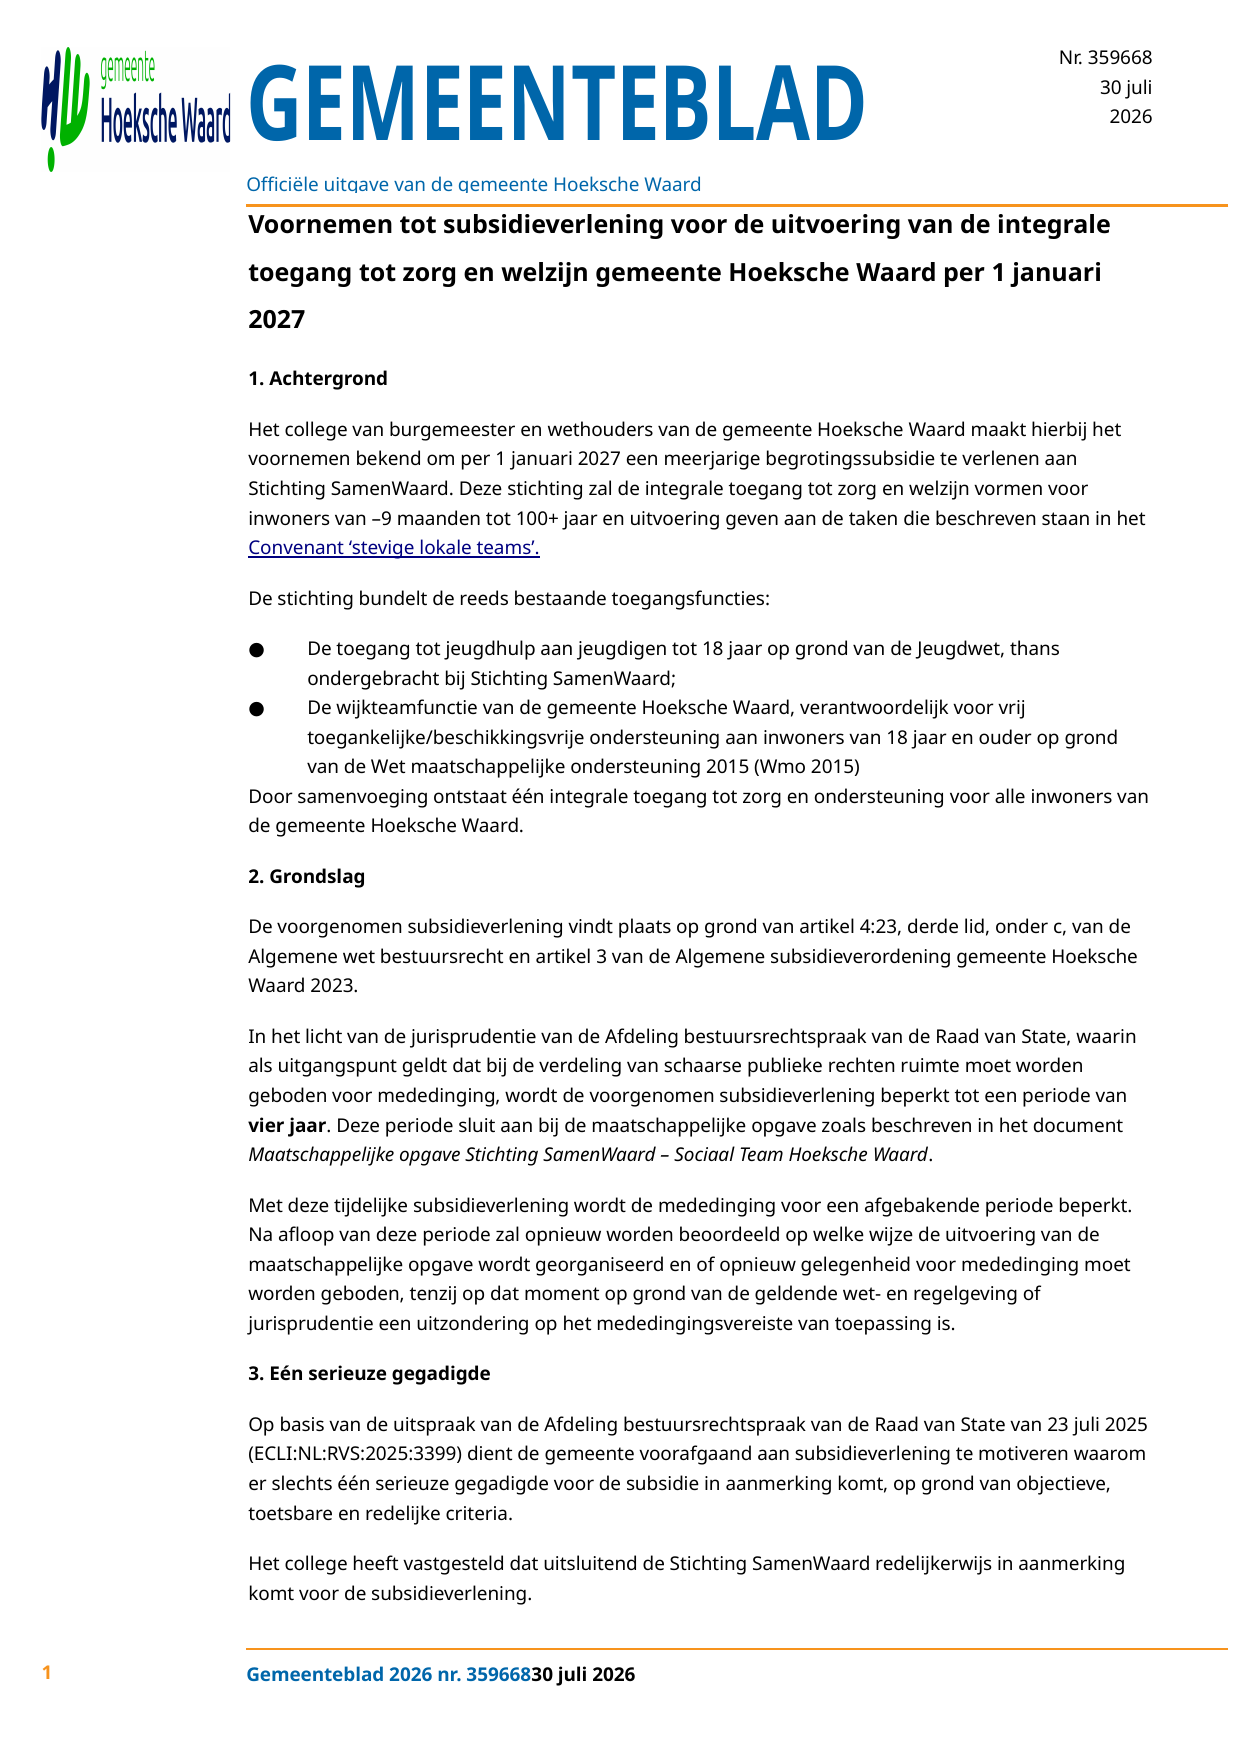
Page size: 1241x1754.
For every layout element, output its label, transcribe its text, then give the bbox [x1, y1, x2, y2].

text De stichting bundelt de reeds bestaande toegangsfuncties: [248, 585, 1152, 610]
list De wijkteamfunctie van de gemeente Hoeksche Waard, verantwoordelijk voor vrij toegankelijke/beschikkingsvrije ondersteuning aan inwoners van 18 jaar en ouder op grond van de Wet maatschappelijke ondersteuning 2015 (Wmo 2015) [248, 694, 1152, 779]
picture [41, 47, 231, 172]
text Door samenvoeging ontstaat één integrale toegang tot zorg en ondersteuning voor alle inwoners van de gemeente Hoeksche Waard. [248, 783, 1152, 838]
text Voornemen tot subsidieverlening voor de uitvoering van de integrale toegang tot zorg en welzijn gemeente Hoeksche Waard per 1 januari 2027 [248, 207, 1152, 336]
text Het college van burgemeester en wethouders van de gemeente Hoeksche Waard maakt hierbij het voornemen bekend om per 1 januari 2027 een meerjarige begrotingssubsidie te verlenen aan Stichting SamenWaard. Deze stichting zal de integrale toegang tot zorg en welzijn vormen voor inwoners van –9 maanden tot 100+ jaar en uitvoering geven aan de taken die beschreven staan in het Convenant ‘stevige lokale teams’. [248, 416, 1152, 560]
text Op basis van de uitspraak van de Afdeling bestuursrechtspraak van de Raad van State van 23 juli 2025 (ECLI:NL:RVS:2025:3399) dient de gemeente voorafgaand aan subsidieverlening te motiveren waarom er slechts één serieuze gegadigde voor de subsidie in aanmerking komt, op grond van objectieve, toetsbare en redelijke criteria. [248, 1411, 1152, 1525]
text 3. Eén serieuze gegadigde [248, 1361, 1152, 1386]
text 2. Grondslag [248, 863, 1152, 889]
text 1. Achtergrond [248, 366, 1152, 391]
list De toegang tot jeugdhulp aan jeugdigen tot 18 jaar op grond van de Jeugdwet, thans ondergebracht bij Stichting SamenWaard; [248, 635, 1152, 690]
text Met deze tijdelijke subsidieverlening wordt de mededinging voor een afgebakende periode beperkt. Na afloop van deze periode zal opnieuw worden beoordeeld op welke wijze de uitvoering van de maatschappelijke opgave wordt georganiseerd en of opnieuw gelegenheid voor mededinging moet worden geboden, tenzij op dat moment op grond van de geldende wet- en regelgeving of jurisprudentie een uitzondering op het mededingingsvereiste van toepassing is. [248, 1192, 1152, 1336]
text In het licht van de jurisprudentie van de Afdeling bestuursrechtspraak van de Raad van State, waarin als uitgangspunt geldt dat bij de verdeling van schaarse publieke rechten ruimte moet worden geboden voor mededinging, wordt de voorgenomen subsidieverlening beperkt tot een periode van vier jaar. Deze periode sluit aan bij de maatschappelijke opgave zoals beschreven in het document Maatschappelijke opgave Stichting SamenWaard – Sociaal Team Hoeksche Waard. [248, 1023, 1152, 1167]
text De voorgenomen subsidieverlening vindt plaats op grond van artikel 4:23, derde lid, onder c, van de Algemene wet bestuursrecht en artikel 3 van de Algemene subsidieverordening gemeente Hoeksche Waard 2023. [248, 913, 1152, 998]
text Het college heeft vastgesteld dat uitsluitend de Stichting SamenWaard redelijkerwijs in aanmerking komt voor de subsidieverlening. [248, 1550, 1152, 1605]
